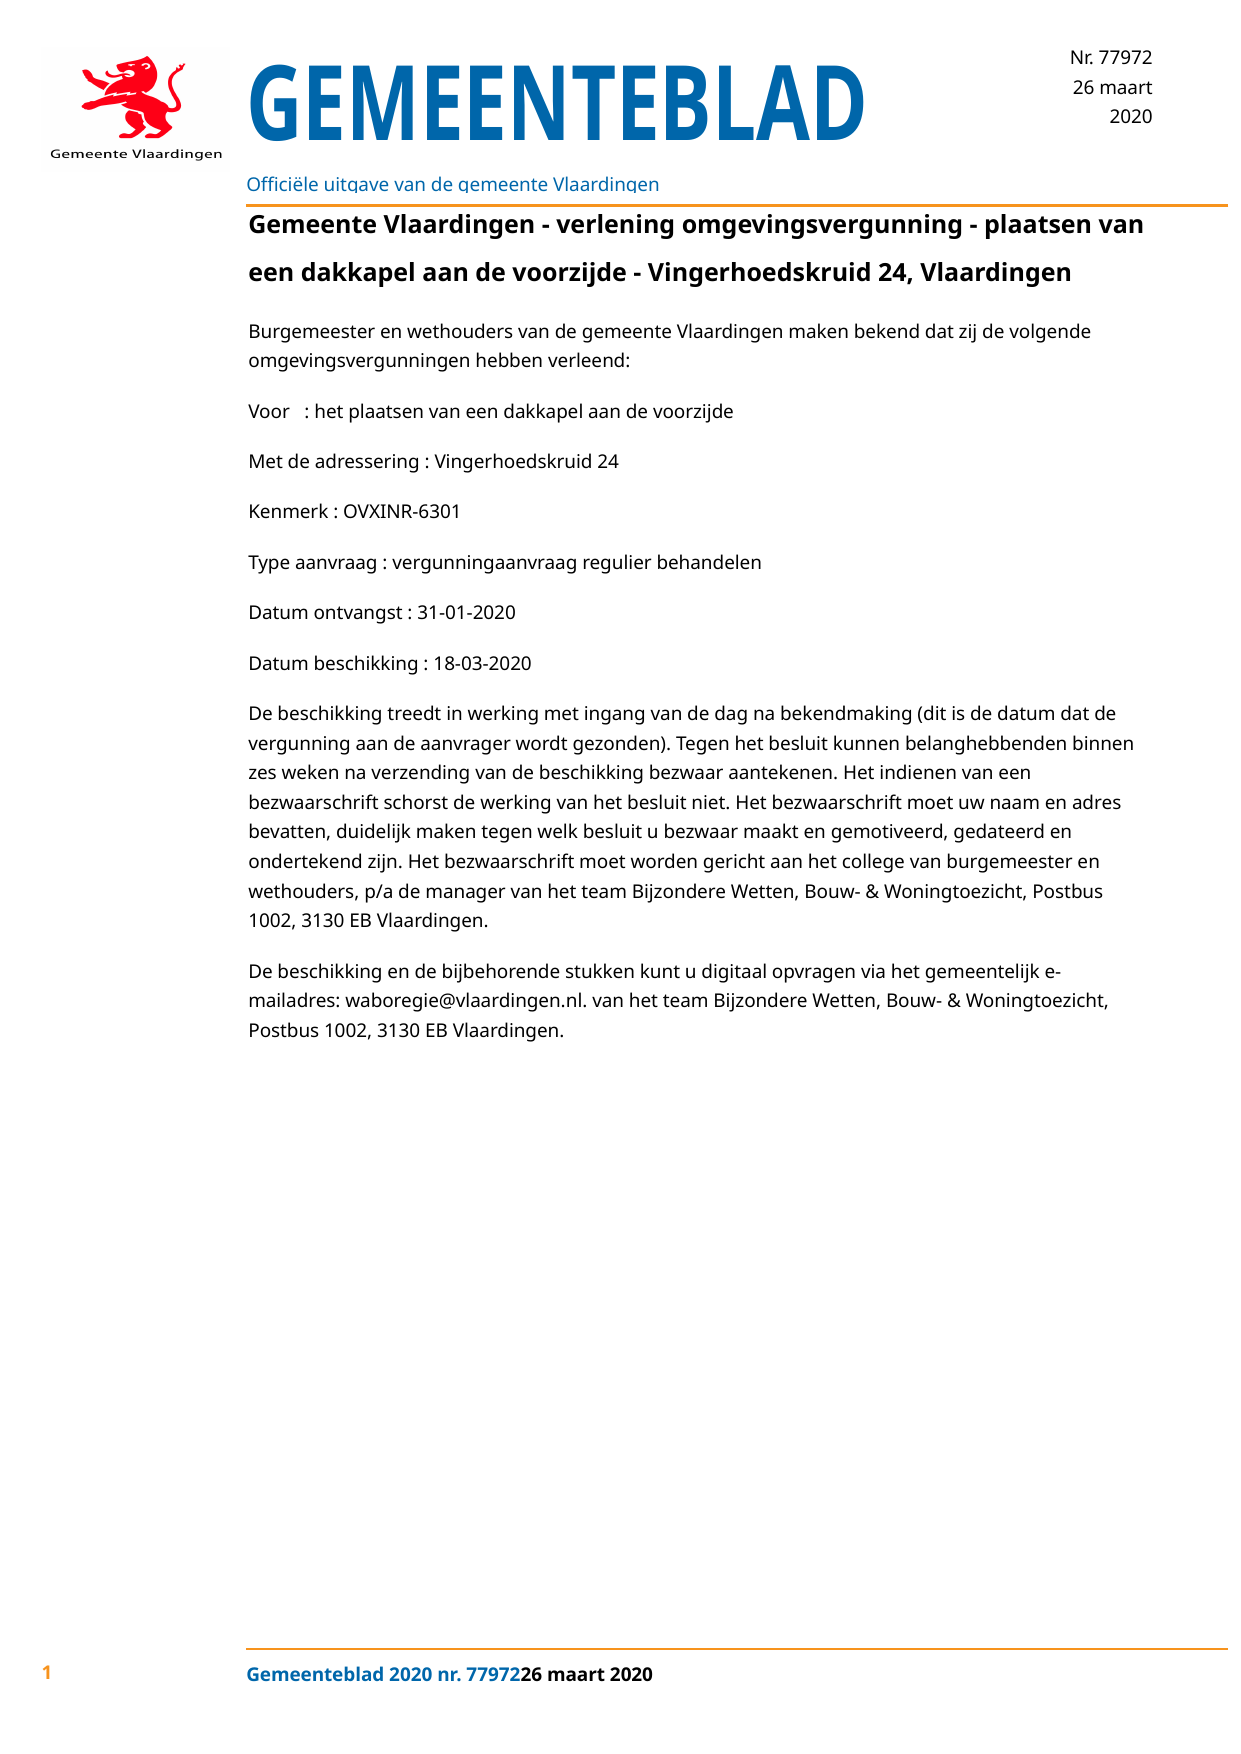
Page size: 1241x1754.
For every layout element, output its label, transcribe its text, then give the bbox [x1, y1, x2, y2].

text De beschikking treedt in werking met ingang van de dag na bekendmaking (dit is de datum dat de vergunning aan de aanvrager wordt gezonden). Tegen het besluit kunnen belanghebbenden binnen zes weken na verzending van de beschikking bezwaar aantekenen. Het indienen van een bezwaarschrift schorst de werking van het besluit niet. Het bezwaarschrift moet uw naam en adres bevatten, duidelijk maken tegen welk besluit u bezwaar maakt en gemotiveerd, gedateerd en ondertekend zijn. Het bezwaarschrift moet worden gericht aan het college van burgemeester en wethouders, p/a de manager van het team Bijzondere Wetten, Bouw- & Woningtoezicht, Postbus 1002, 3130 EB Vlaardingen. [248, 700, 1152, 933]
text Gemeente Vlaardingen - verlening omgevingsvergunning - plaatsen van een dakkapel aan de voorzijde - Vingerhoedskruid 24, Vlaardingen [248, 207, 1152, 288]
text Met de adressering : Vingerhoedskruid 24 [248, 448, 1152, 474]
text Kenmerk : OVXINR-6301 [248, 499, 1152, 524]
text Datum ontvangst : 31-01-2020 [248, 599, 1152, 625]
text De beschikking en de bijbehorende stukken kunt u digitaal opvragen via het gemeentelijk e-mailadres: waboregie@vlaardingen.nl. van het team Bijzondere Wetten, Bouw- & Woningtoezicht, Postbus 1002, 3130 EB Vlaardingen. [248, 958, 1152, 1043]
text Burgemeester en wethouders van de gemeente Vlaardingen maken bekend dat zij de volgende omgevingsvergunningen hebben verleend: [248, 318, 1152, 373]
text Type aanvraag : vergunningaanvraag regulier behandelen [248, 549, 1152, 575]
picture [41, 47, 231, 172]
text Voor : het plaatsen van een dakkapel aan de voorzijde [248, 398, 1152, 424]
text Datum beschikking : 18-03-2020 [248, 650, 1152, 676]
